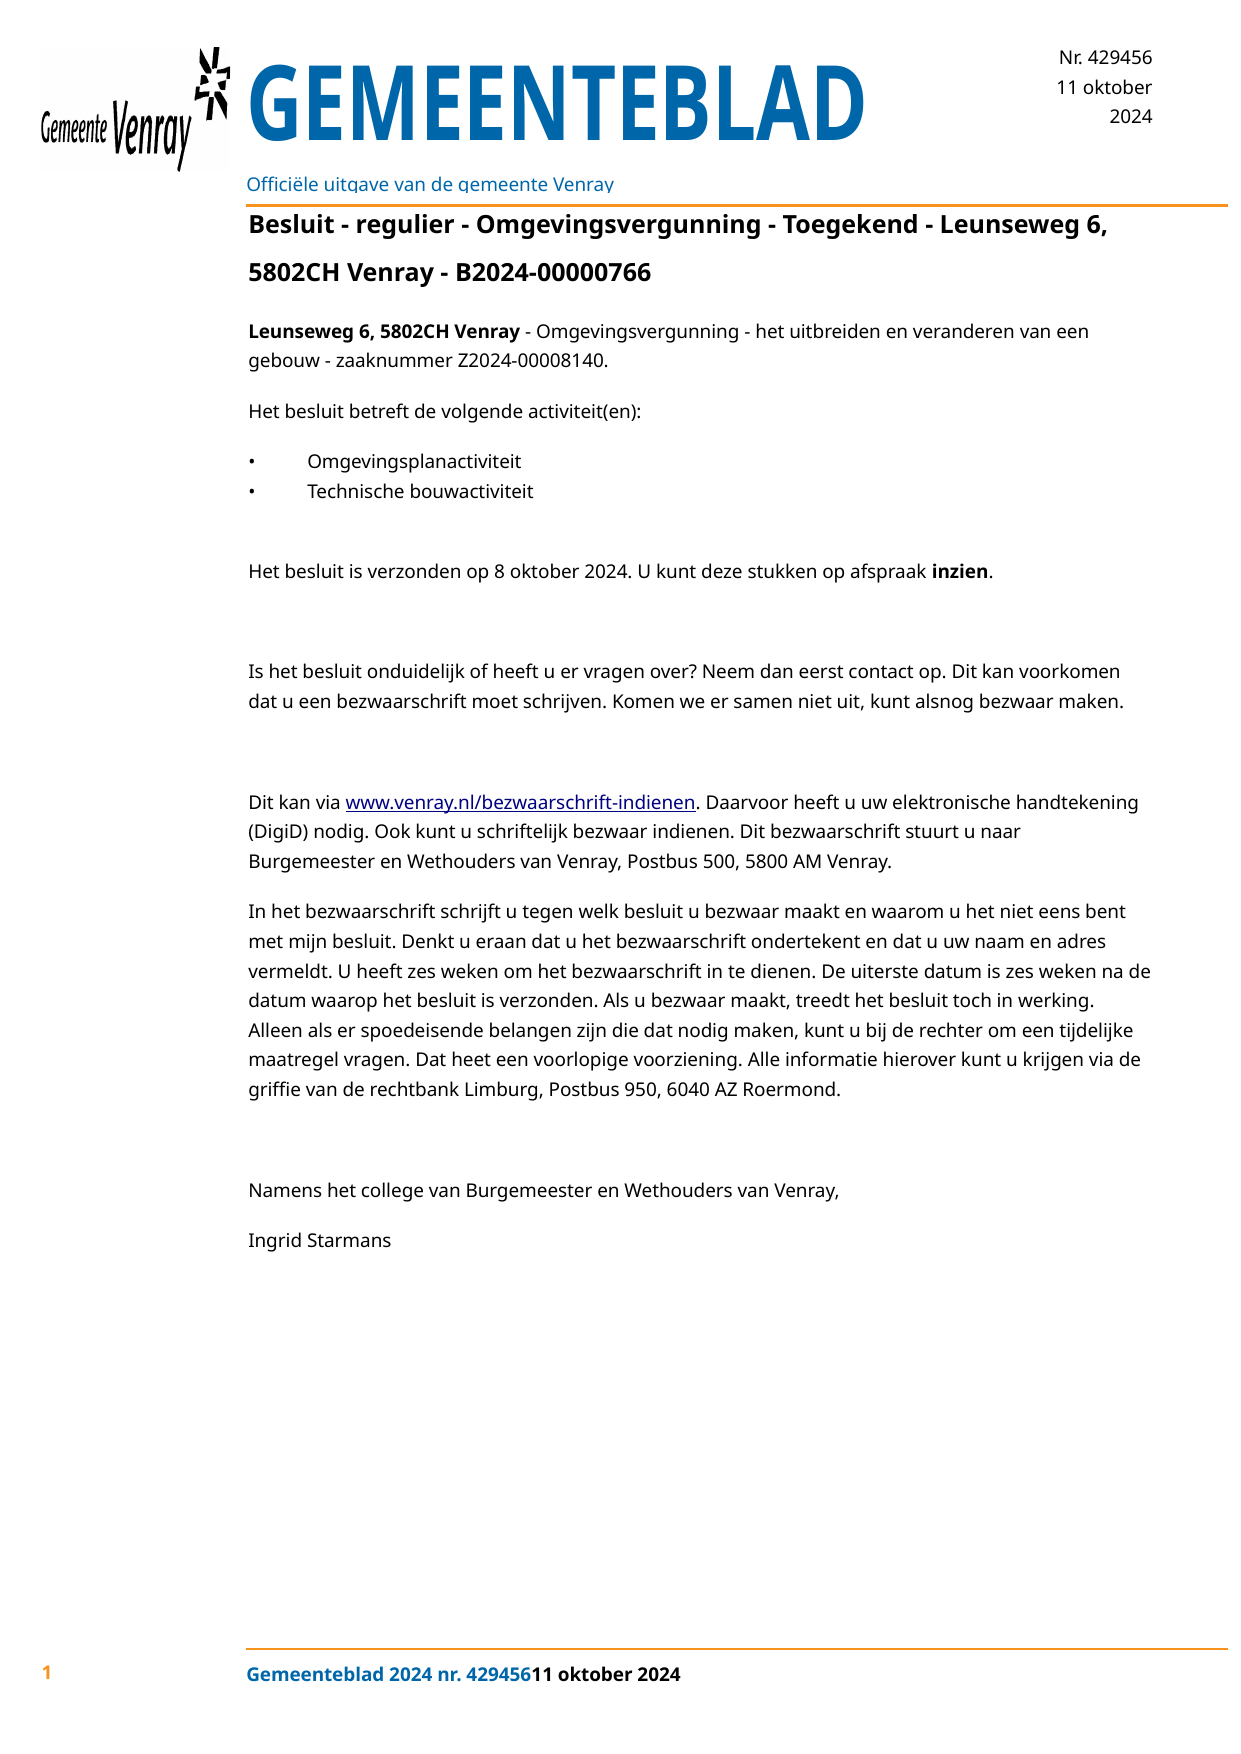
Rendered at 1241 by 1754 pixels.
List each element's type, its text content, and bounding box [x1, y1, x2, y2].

text Het besluit is verzonden op 8 oktober 2024. U kunt deze stukken op afspraak inzien. [248, 558, 1152, 584]
text Dit kan via www.venray.nl/bezwaarschrift-indienen. Daarvoor heeft u uw elektronische handtekening (DigiD) nodig. Ook kunt u schriftelijk bezwaar indienen. Dit bezwaarschrift stuurt u naar Burgemeester en Wethouders van Venray, Postbus 500, 5800 AM Venray. [248, 789, 1152, 874]
text Namens het college van Burgemeester en Wethouders van Venray, [248, 1177, 1152, 1203]
list Technische bouwactiviteit [248, 478, 1152, 504]
text Het besluit betreft de volgende activiteit(en): [248, 398, 1152, 424]
text Is het besluit onduidelijk of heeft u er vragen over? Neem dan eerst contact op. Dit kan voorkomen dat u een bezwaarschrift moet schrijven. Komen we er samen niet uit, kunt alsnog bezwaar maken. [248, 659, 1152, 714]
text Leunseweg 6, 5802CH Venray - Omgevingsvergunning - het uitbreiden en veranderen van een gebouw - zaaknummer Z2024-00008140. [248, 318, 1152, 373]
text In het bezwaarschrift schrijft u tegen welk besluit u bezwaar maakt en waarom u het niet eens bent met mijn besluit. Denkt u eraan dat u het bezwaarschrift ondertekent en dat u uw naam en adres vermeldt. U heeft zes weken om het bezwaarschrift in te dienen. De uiterste datum is zes weken na de datum waarop het besluit is verzonden. Als u bezwaar maakt, treedt het besluit toch in werking. Alleen als er spoedeisende belangen zijn die dat nodig maken, kunt u bij de rechter om een tijdelijke maatregel vragen. Dat heet een voorlopige voorziening. Alle informatie hierover kunt u krijgen via de griffie van de rechtbank Limburg, Postbus 950, 6040 AZ Roermond. [248, 899, 1152, 1102]
text Besluit - regulier - Omgevingsvergunning - Toegekend - Leunseweg 6, 5802CH Venray - B2024-00000766 [248, 207, 1152, 288]
picture [41, 47, 231, 172]
text Ingrid Starmans [248, 1227, 1152, 1253]
list Omgevingsplanactiviteit [248, 448, 1152, 474]
